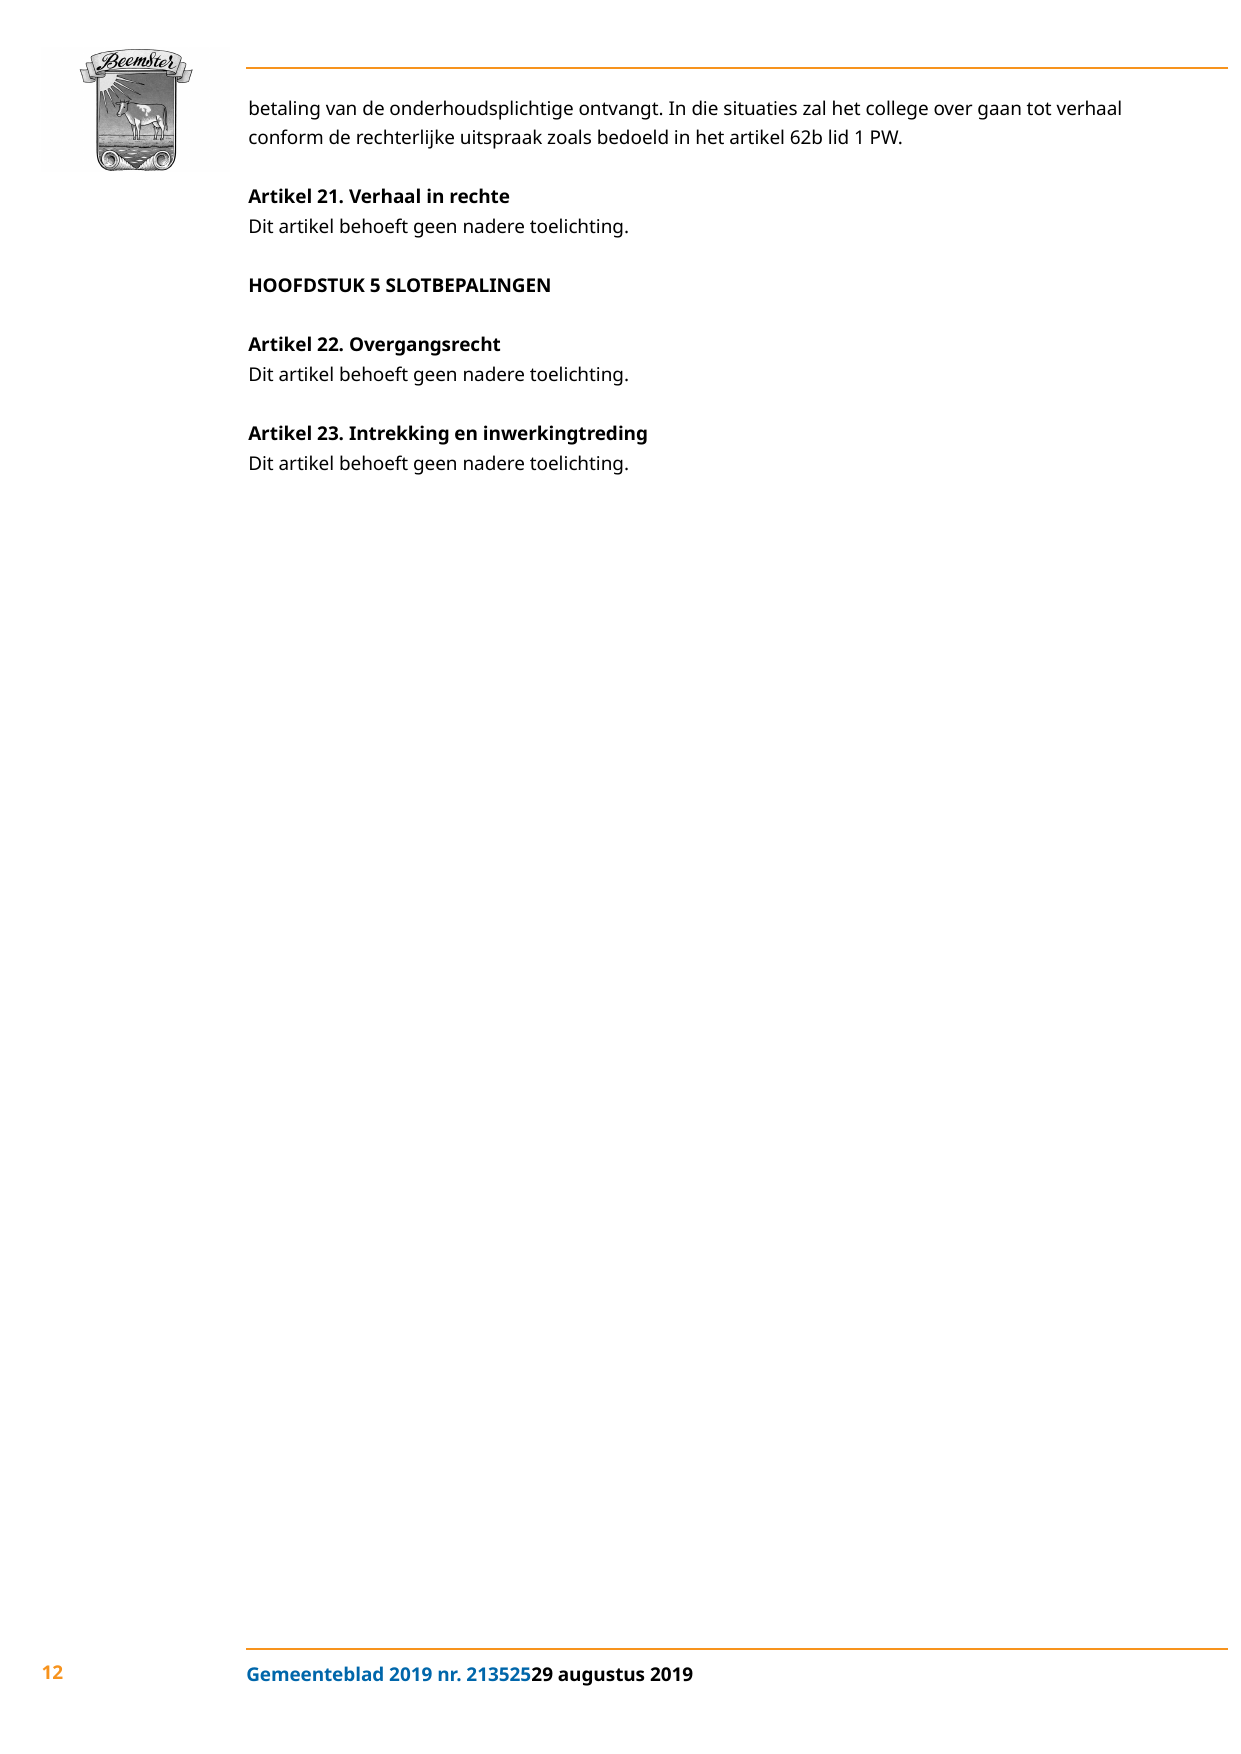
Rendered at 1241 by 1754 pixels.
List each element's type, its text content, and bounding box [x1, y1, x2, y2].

picture [41, 47, 231, 172]
text Artikel 22. Overgangsrecht [248, 331, 1152, 357]
text betaling van de onderhoudsplichtige ontvangt. In die situaties zal het college over gaan tot verhaal conform de rechterlijke uitspraak zoals bedoeld in het artikel 62b lid 1 PW. [248, 95, 1152, 150]
text Dit artikel behoeft geen nadere toelichting. [248, 213, 1152, 239]
text Dit artikel behoeft geen nadere toelichting. [248, 361, 1152, 387]
text Artikel 23. Intrekking en inwerkingtreding [248, 420, 1152, 446]
text HOOFDSTUK 5 SLOTBEPALINGEN [248, 272, 1152, 298]
text Dit artikel behoeft geen nadere toelichting. [248, 450, 1152, 476]
text Artikel 21. Verhaal in rechte [248, 183, 1152, 209]
